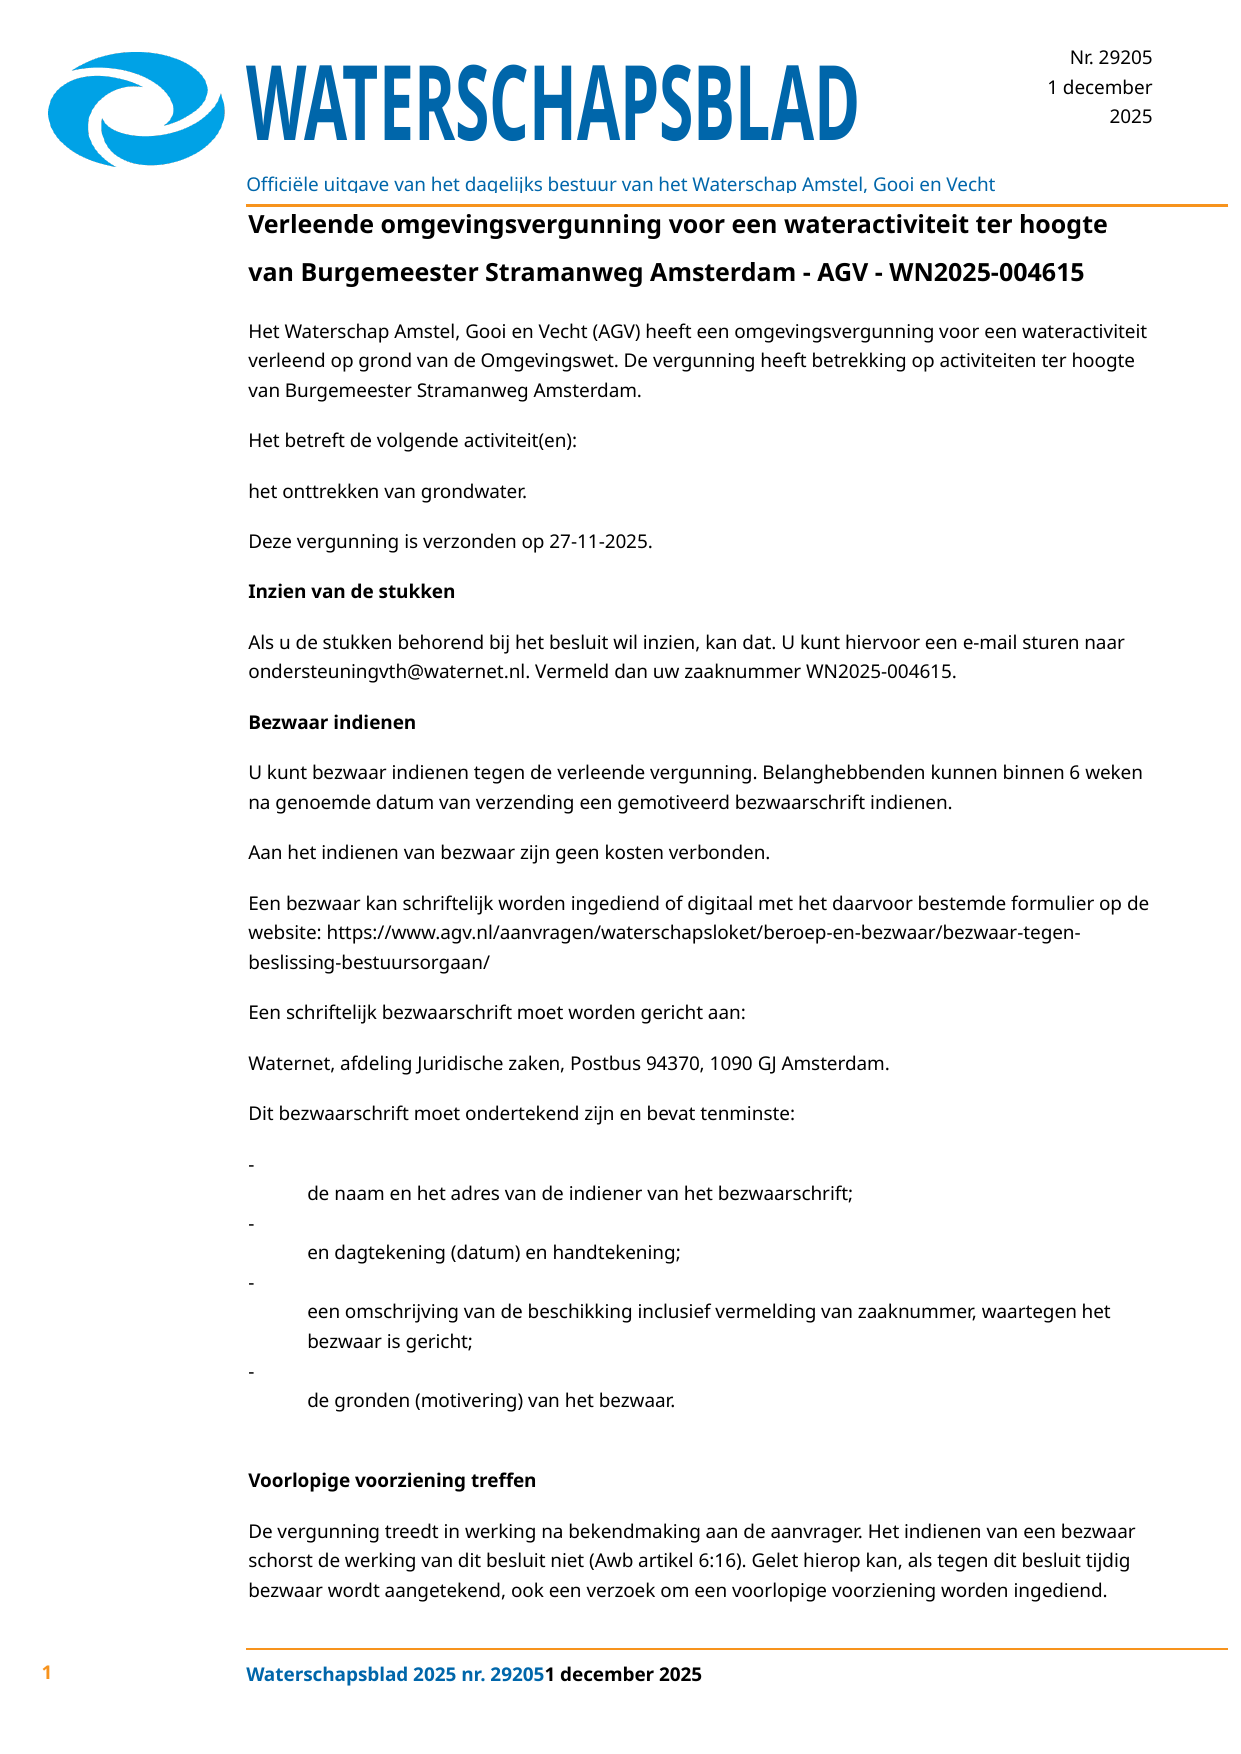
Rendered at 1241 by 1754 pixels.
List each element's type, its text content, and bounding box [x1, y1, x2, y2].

text Waternet, afdeling Juridische zaken, Postbus 94370, 1090 GJ Amsterdam. [248, 1050, 1152, 1076]
list de naam en het adres van de indiener van het bezwaarschrift; [248, 1180, 1152, 1206]
text Het betreft de volgende activiteit(en): [248, 427, 1152, 453]
text het onttrekken van grondwater. [248, 478, 1152, 504]
text Verleende omgevingsvergunning voor een wateractiviteit ter hoogte van Burgemeester Stramanweg Amsterdam - AGV - WN2025-004615 [248, 207, 1152, 288]
text Een bezwaar kan schriftelijk worden ingediend of digitaal met het daarvoor bestemde formulier op de website: https://www.agv.nl/aanvragen/waterschapsloket/beroep-en-bezwaar/bezwaar-tegen-beslissing-bestuursorgaan/ [248, 890, 1152, 975]
text Het Waterschap Amstel, Gooi en Vecht (AGV) heeft een omgevingsvergunning voor een wateractiviteit verleend op grond van de Omgevingswet. De vergunning heeft betrekking op activiteiten ter hoogte van Burgemeester Stramanweg Amsterdam. [248, 318, 1152, 403]
list en dagtekening (datum) en handtekening; [248, 1239, 1152, 1265]
text Bezwaar indienen [248, 709, 1152, 735]
list een omschrijving van de beschikking inclusief vermelding van zaaknummer, waartegen het bezwaar is gericht; [248, 1299, 1152, 1354]
picture [41, 47, 231, 172]
text Voorlopige voorziening treffen [248, 1467, 1152, 1493]
text Als u de stukken behorend bij het besluit wil inzien, kan dat. U kunt hiervoor een e-mail sturen naar ondersteuningvth@waternet.nl. Vermeld dan uw zaaknummer WN2025-004615. [248, 629, 1152, 684]
text Aan het indienen van bezwaar zijn geen kosten verbonden. [248, 839, 1152, 865]
text Dit bezwaarschrift moet ondertekend zijn en bevat tenminste: [248, 1100, 1152, 1126]
text Inzien van de stukken [248, 579, 1152, 604]
text Een schriftelijk bezwaarschrift moet worden gericht aan: [248, 999, 1152, 1025]
list de gronden (motivering) van het bezwaar. [248, 1387, 1152, 1413]
text De vergunning treedt in werking na bekendmaking aan de aanvrager. Het indienen van een bezwaar schorst de werking van dit besluit niet (Awb artikel 6:16). Gelet hierop kan, als tegen dit besluit tijdig bezwaar wordt aangetekend, ook een verzoek om een voorlopige voorziening worden ingediend. [248, 1518, 1152, 1603]
text U kunt bezwaar indienen tegen de verleende vergunning. Belanghebbenden kunnen binnen 6 weken na genoemde datum van verzending een gemotiveerd bezwaarschrift indienen. [248, 759, 1152, 815]
text Deze vergunning is verzonden op 27-11-2025. [248, 528, 1152, 554]
